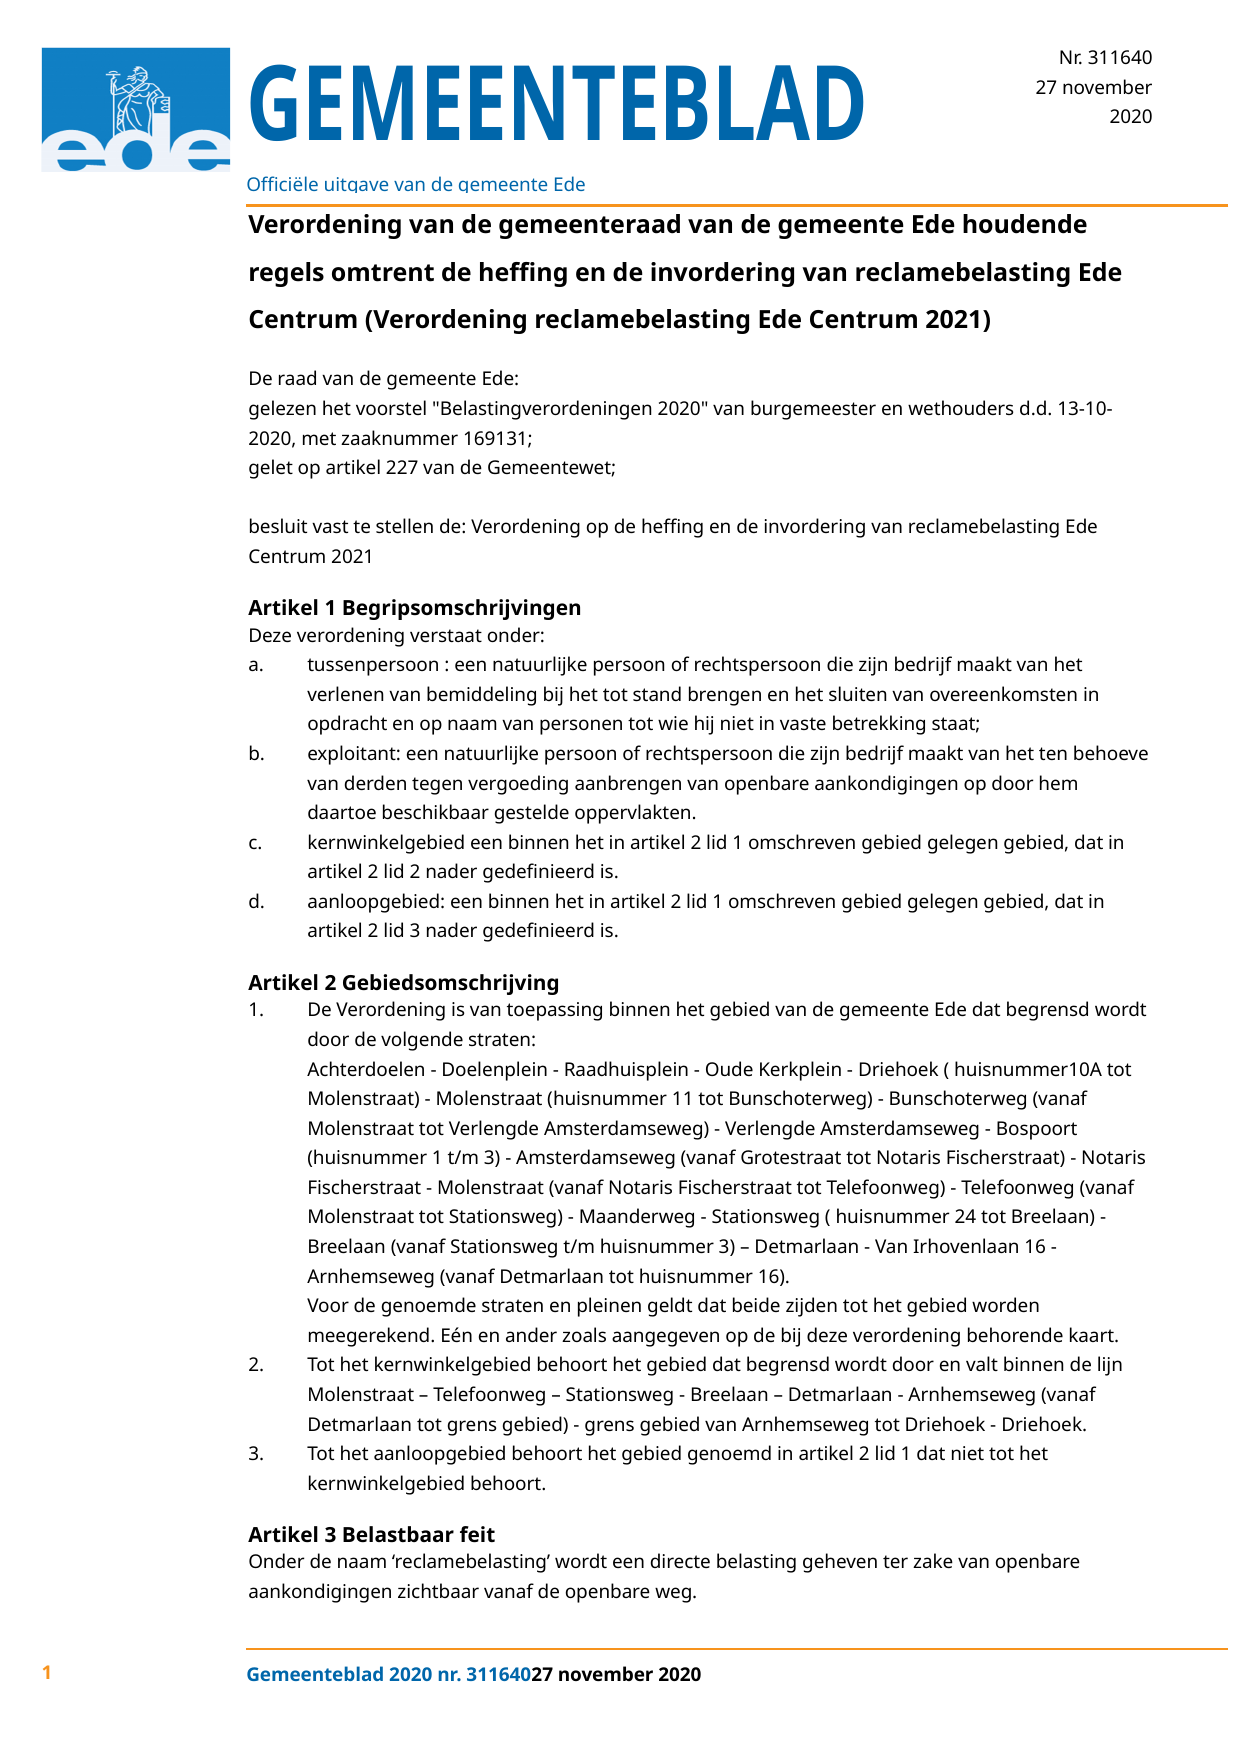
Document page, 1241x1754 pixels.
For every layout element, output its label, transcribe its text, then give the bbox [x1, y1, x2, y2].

list exploitant: een natuurlijke persoon of rechtspersoon die zijn bedrijf maakt van het ten behoeve van derden tegen vergoeding aanbrengen van openbare aankondigingen op door hem daartoe beschikbaar gestelde oppervlakten. [248, 740, 1152, 825]
text Artikel 3 Belastbaar feit [248, 1520, 1152, 1549]
picture [41, 47, 231, 172]
list Tot het aanloopgebied behoort het gebied genoemd in artikel 2 lid 1 dat niet tot het kernwinkelgebied behoort. [248, 1440, 1152, 1496]
text gelet op artikel 227 van de Gemeentewet; [248, 454, 1152, 480]
text Verordening van de gemeenteraad van de gemeente Ede houdende regels omtrent de heffing en de invordering van reclamebelasting Ede Centrum (Verordening reclamebelasting Ede Centrum 2021) [248, 207, 1152, 336]
list aanloopgebied: een binnen het in artikel 2 lid 1 omschreven gebied gelegen gebied, dat in artikel 2 lid 3 nader gedefinieerd is. [248, 888, 1152, 943]
text Onder de naam ‘reclamebelasting’ wordt een directe belasting geheven ter zake van openbare aankondigingen zichtbaar vanaf de openbare weg. [248, 1549, 1152, 1604]
text De raad van de gemeente Ede: [248, 366, 1152, 391]
text besluit vast te stellen de: Verordening op de heffing en de invordering van reclamebelasting Ede Centrum 2021 [248, 513, 1152, 569]
text Artikel 2 Gebiedsomschrijving [248, 968, 1152, 997]
list Tot het kernwinkelgebied behoort het gebied dat begrensd wordt door en valt binnen de lijn Molenstraat – Telefoonweg – Stationsweg - Breelaan – Detmarlaan - Arnhemseweg (vanaf Detmarlaan tot grens gebied) - grens gebied van Arnhemseweg tot Driehoek - Driehoek. [248, 1352, 1152, 1436]
list Achterdoelen - Doelenplein - Raadhuisplein - Oude Kerkplein - Driehoek ( huisnummer10A tot Molenstraat) - Molenstraat (huisnummer 11 tot Bunschoterweg) - Bunschoterweg (vanaf Molenstraat tot Verlengde Amsterdamseweg) - Verlengde Amsterdamseweg - Bospoort (huisnummer 1 t/m 3) - Amsterdamseweg (vanaf Grotestraat tot Notaris Fischerstraat) - Notaris Fischerstraat - Molenstraat (vanaf Notaris Fischerstraat tot Telefoonweg) - Telefoonweg (vanaf Molenstraat tot Stationsweg) - Maanderweg - Stationsweg ( huisnummer 24 tot Breelaan) - Breelaan (vanaf Stationsweg t/m huisnummer 3) – Detmarlaan - Van Irhovenlaan 16 - Arnhemseweg (vanaf Detmarlaan tot huisnummer 16). [248, 1056, 1152, 1288]
list kernwinkelgebied een binnen het in artikel 2 lid 1 omschreven gebied gelegen gebied, dat in artikel 2 lid 2 nader gedefinieerd is. [248, 829, 1152, 884]
text gelezen het voorstel "Belastingverordeningen 2020" van burgemeester en wethouders d.d. 13-10-2020, met zaaknummer 169131; [248, 395, 1152, 450]
list tussenpersoon : een natuurlijke persoon of rechtspersoon die zijn bedrijf maakt van het verlenen van bemiddeling bij het tot stand brengen en het sluiten van overeenkomsten in opdracht en op naam van personen tot wie hij niet in vaste betrekking staat; [248, 651, 1152, 736]
list De Verordening is van toepassing binnen het gebied van de gemeente Ede dat begrensd wordt door de volgende straten: [248, 997, 1152, 1052]
list Voor de genoemde straten en pleinen geldt dat beide zijden tot het gebied worden meegerekend. Eén en ander zoals aangegeven op de bij deze verordening behorende kaart. [248, 1292, 1152, 1348]
text Deze verordening verstaat onder: [248, 622, 1152, 648]
text Artikel 1 Begripsomschrijvingen [248, 593, 1152, 622]
